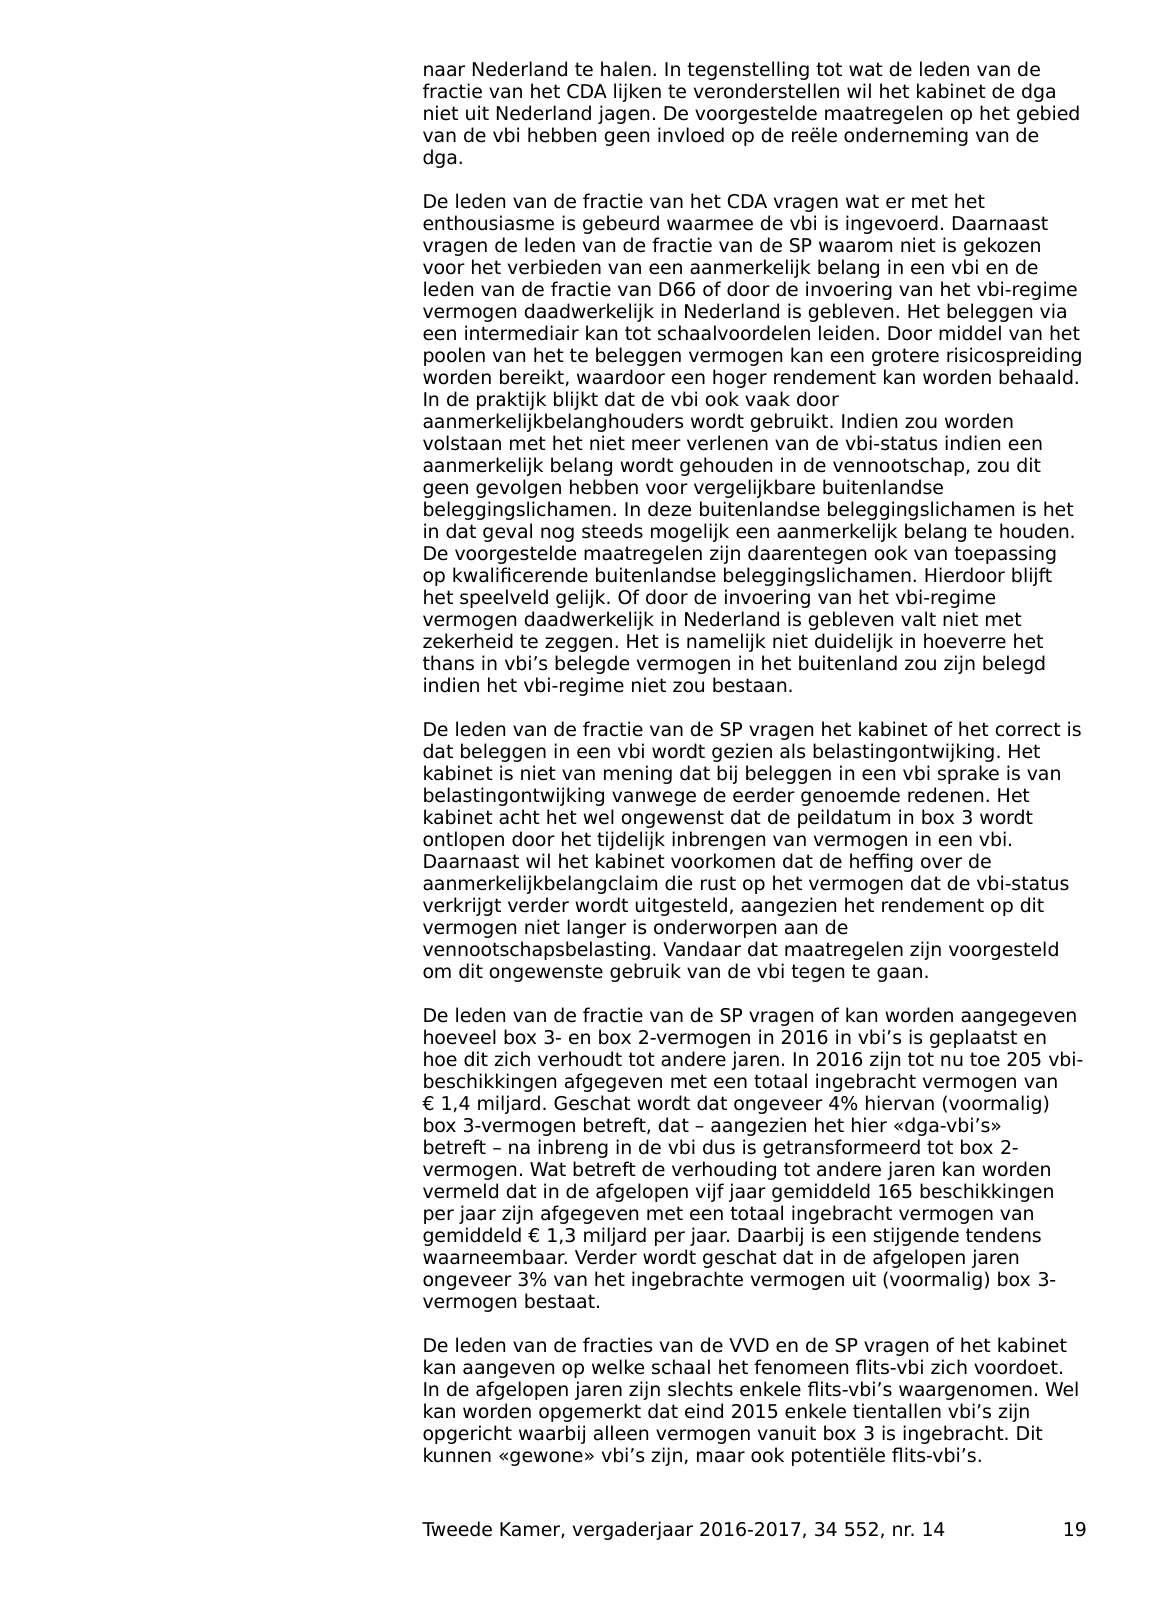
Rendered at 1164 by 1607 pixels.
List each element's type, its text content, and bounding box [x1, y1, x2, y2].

text De leden van de fractie van de SP vragen het kabinet of het correct is dat beleggen in een vbi wordt gezien als belastingontwijking. Het kabinet is niet van mening dat bij beleggen in een vbi sprake is van belastingontwijking vanwege de eerder genoemde redenen. Het kabinet acht het wel ongewenst dat de peildatum in box 3 wordt ontlopen door het tijdelijk inbrengen van vermogen in een vbi. Daarnaast wil het kabinet voorkomen dat de heffing over de aanmerkelijkbelangclaim die rust op het vermogen dat de vbi-status verkrijgt verder wordt uitgesteld, aangezien het rendement op dit vermogen niet langer is onderworpen aan de vennootschapsbelasting. Vandaar dat maatregelen zijn voorgesteld om dit ongewenste gebruik van de vbi tegen te gaan. [422, 719, 1087, 983]
text naar Nederland te halen. In tegenstelling tot wat de leden van de fractie van het CDA lijken te veronderstellen wil het kabinet de dga niet uit Nederland jagen. De voorgestelde maatregelen op het gebied van de vbi hebben geen invloed op de reële onderneming van de dga. [422, 59, 1087, 169]
text De leden van de fracties van de VVD en de SP vragen of het kabinet kan aangeven op welke schaal het fenomeen flits-vbi zich voordoet. In de afgelopen jaren zijn slechts enkele flits-vbi’s waargenomen. Wel kan worden opgemerkt dat eind 2015 enkele tientallen vbi’s zijn opgericht waarbij alleen vermogen vanuit box 3 is ingebracht. Dit kunnen «gewone» vbi’s zijn, maar ook potentiële flits-vbi’s. [422, 1335, 1087, 1467]
text De leden van de fractie van de SP vragen of kan worden aangegeven hoeveel box 3- en box 2-vermogen in 2016 in vbi’s is geplaatst en hoe dit zich verhoudt tot andere jaren. In 2016 zijn tot nu toe 205 vbi-beschikkingen afgegeven met een totaal ingebracht vermogen van € 1,4 miljard. Geschat wordt dat ongeveer 4% hiervan (voormalig) box 3-vermogen betreft, dat – aangezien het hier «dga-vbi’s» betreft – na inbreng in de vbi dus is getransformeerd tot box 2-vermogen. Wat betreft de verhouding tot andere jaren kan worden vermeld dat in de afgelopen vijf jaar gemiddeld 165 beschikkingen per jaar zijn afgegeven met een totaal ingebracht vermogen van gemiddeld € 1,3 miljard per jaar. Daarbij is een stijgende tendens waarneembaar. Verder wordt geschat dat in de afgelopen jaren ongeveer 3% van het ingebrachte vermogen uit (voormalig) box 3-vermogen bestaat. [422, 1005, 1087, 1312]
text De leden van de fractie van het CDA vragen wat er met het enthousiasme is gebeurd waarmee de vbi is ingevoerd. Daarnaast vragen de leden van de fractie van de SP waarom niet is gekozen voor het verbieden van een aanmerkelijk belang in een vbi en de leden van de fractie van D66 of door de invoering van het vbi-regime vermogen daadwerkelijk in Nederland is gebleven. Het beleggen via een intermediair kan tot schaalvoordelen leiden. Door middel van het poolen van het te beleggen vermogen kan een grotere risicospreiding worden bereikt, waardoor een hoger rendement kan worden behaald. In de praktijk blijkt dat de vbi ook vaak door aanmerkelijkbelanghouders wordt gebruikt. Indien zou worden volstaan met het niet meer verlenen van de vbi-status indien een aanmerkelijk belang wordt gehouden in de vennootschap, zou dit geen gevolgen hebben voor vergelijkbare buitenlandse beleggingslichamen. In deze buitenlandse beleggingslichamen is het in dat geval nog steeds mogelijk een aanmerkelijk belang te houden. De voorgestelde maatregelen zijn daarentegen ook van toepassing op kwalificerende buitenlandse beleggingslichamen. Hierdoor blijft het speelveld gelijk. Of door de invoering van het vbi-regime vermogen daadwerkelijk in Nederland is gebleven valt niet met zekerheid te zeggen. Het is namelijk niet duidelijk in hoeverre het thans in vbi’s belegde vermogen in het buitenland zou zijn belegd indien het vbi-regime niet zou bestaan. [422, 191, 1087, 697]
